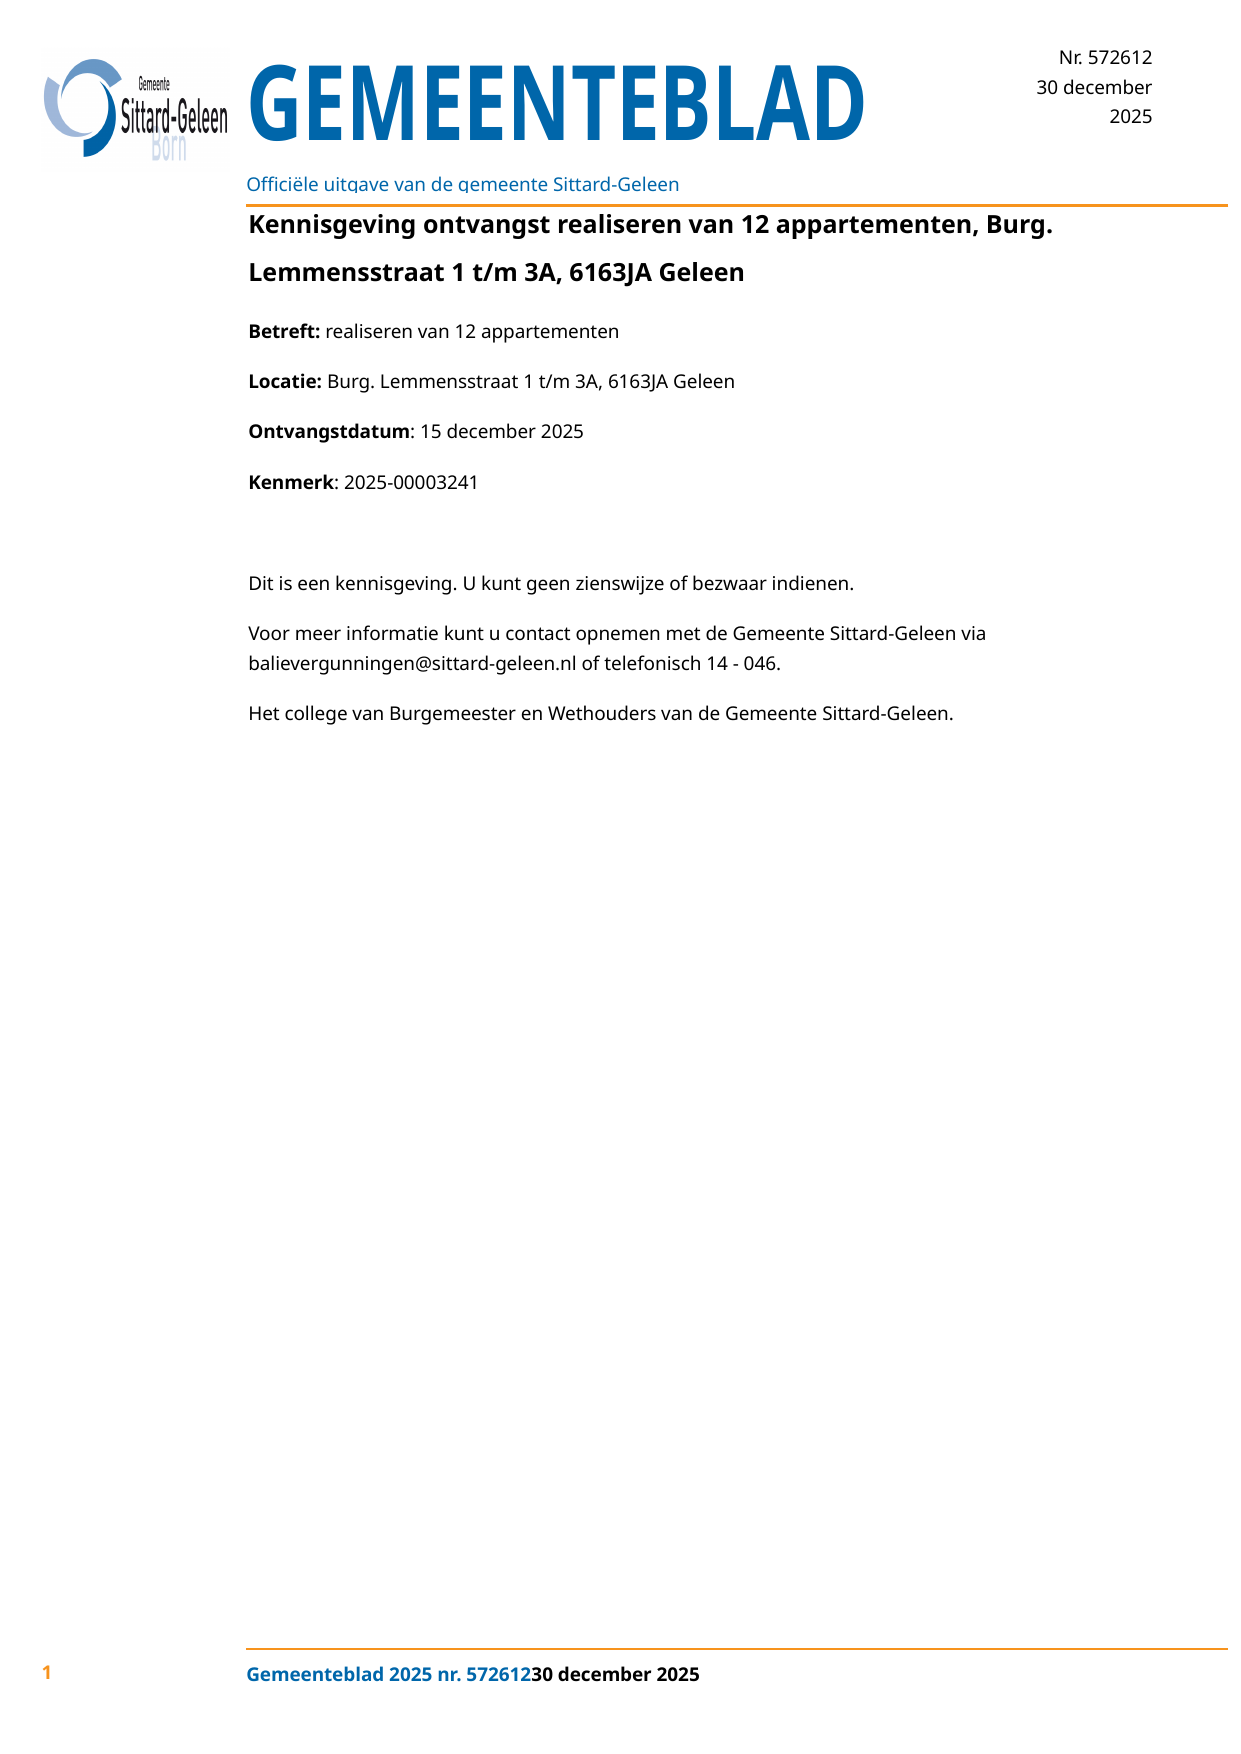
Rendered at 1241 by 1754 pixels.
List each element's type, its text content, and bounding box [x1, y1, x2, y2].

text Het college van Burgemeester en Wethouders van de Gemeente Sittard-Geleen. [248, 700, 1152, 726]
text Locatie: Burg. Lemmensstraat 1 t/m 3A, 6163JA Geleen [248, 368, 1152, 394]
text Dit is een kennisgeving. U kunt geen zienswijze of bezwaar indienen. [248, 570, 1152, 596]
picture [41, 47, 231, 172]
text Betreft: realiseren van 12 appartementen [248, 318, 1152, 344]
text Ontvangstdatum: 15 december 2025 [248, 419, 1152, 444]
text Kennisgeving ontvangst realiseren van 12 appartementen, Burg. Lemmensstraat 1 t/m 3A, 6163JA Geleen [248, 207, 1152, 288]
text Kenmerk: 2025-00003241 [248, 469, 1152, 495]
text Voor meer informatie kunt u contact opnemen met de Gemeente Sittard-Geleen via balievergunningen@sittard-geleen.nl of telefonisch 14 - 046. [248, 620, 1152, 676]
